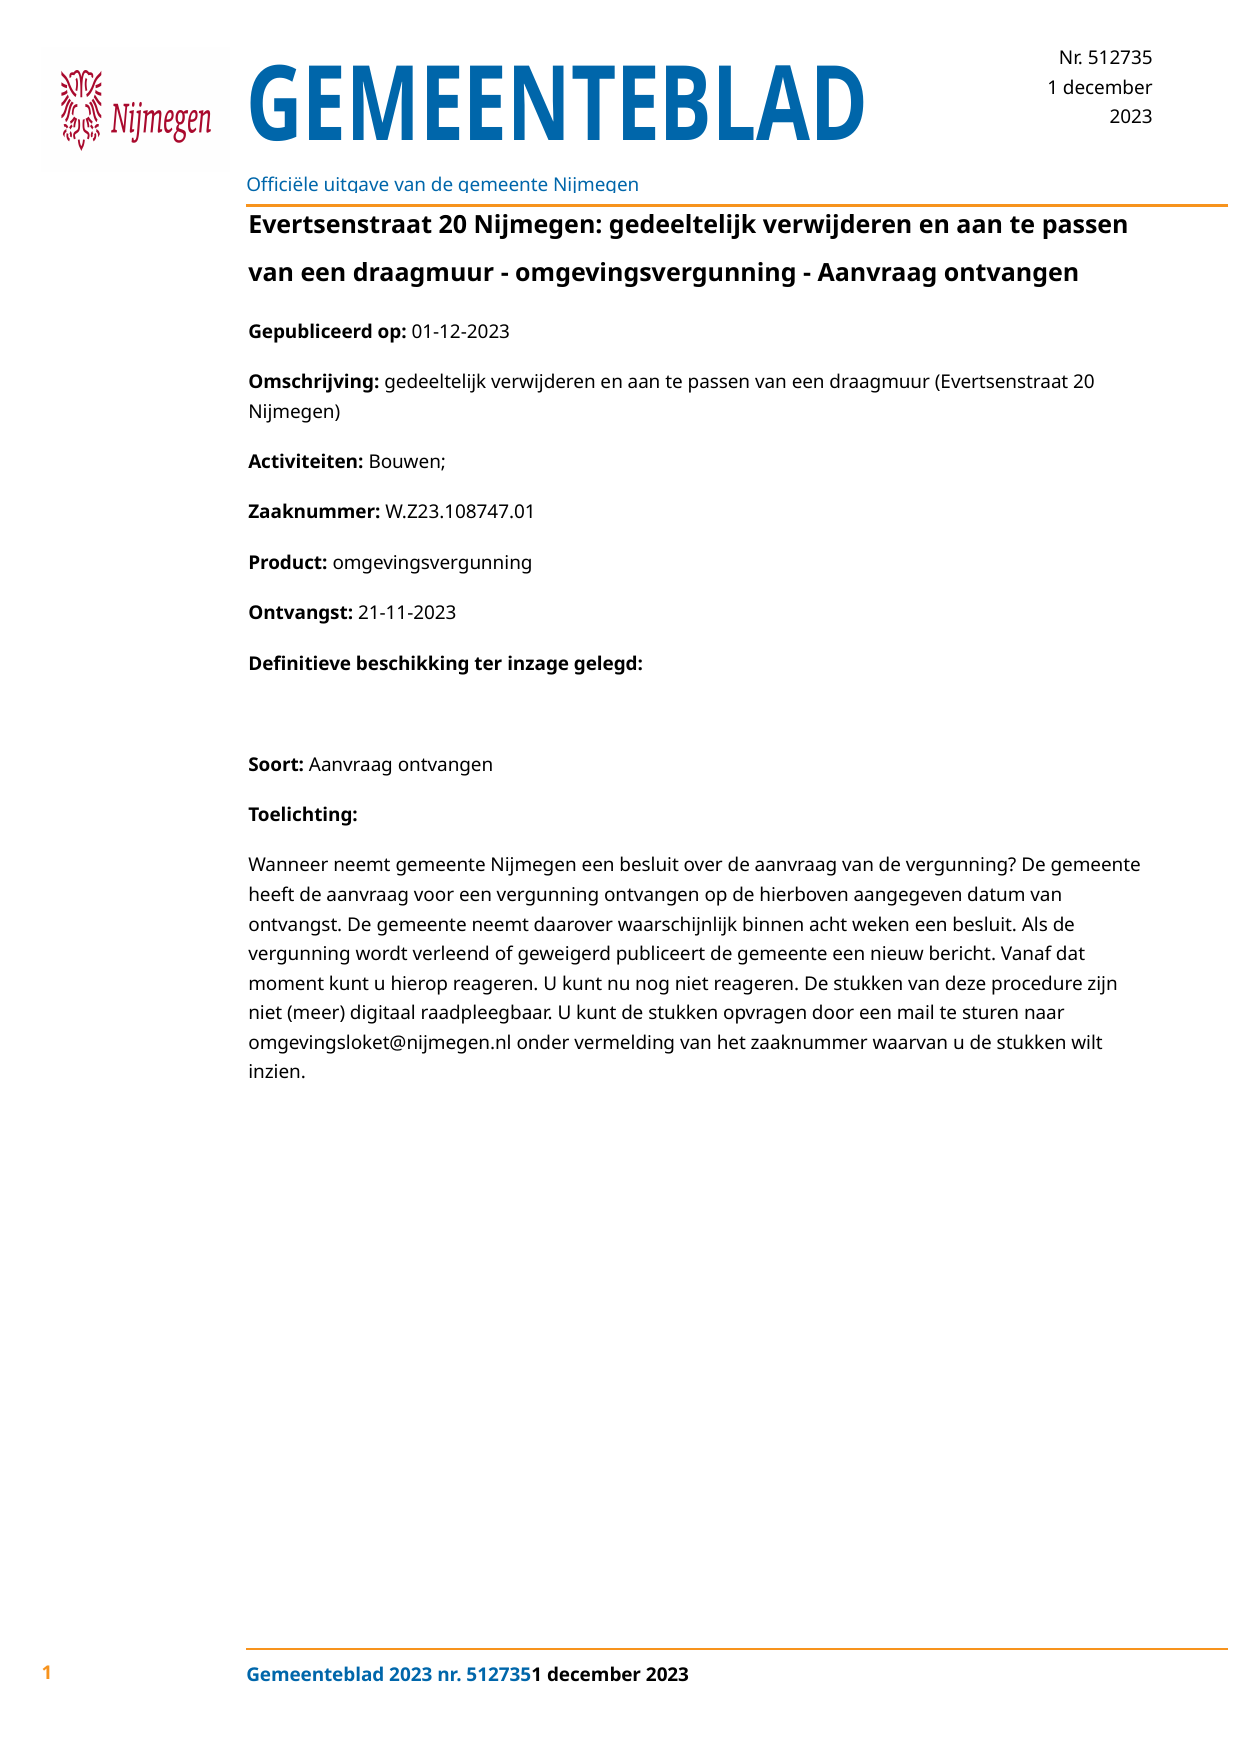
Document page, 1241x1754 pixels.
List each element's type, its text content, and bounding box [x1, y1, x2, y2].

text Definitieve beschikking ter inzage gelegd: [248, 650, 1152, 676]
picture [41, 47, 231, 172]
text Soort: Aanvraag ontvangen [248, 751, 1152, 777]
text Evertsenstraat 20 Nijmegen: gedeeltelijk verwijderen en aan te passen van een draagmuur - omgevingsvergunning - Aanvraag ontvangen [248, 207, 1152, 288]
text Wanneer neemt gemeente Nijmegen een besluit over de aanvraag van de vergunning? De gemeente heeft de aanvraag voor een vergunning ontvangen op de hierboven aangegeven datum van ontvangst. De gemeente neemt daarover waarschijnlijk binnen acht weken een besluit. Als de vergunning wordt verleend of geweigerd publiceert de gemeente een nieuw bericht. Vanaf dat moment kunt u hierop reageren. U kunt nu nog niet reageren. De stukken van deze procedure zijn niet (meer) digitaal raadpleegbaar. U kunt de stukken opvragen door een mail te sturen naar omgevingsloket@nijmegen.nl onder vermelding van het zaaknummer waarvan u de stukken wilt inzien. [248, 852, 1152, 1084]
text Product: omgevingsvergunning [248, 549, 1152, 575]
text Ontvangst: 21-11-2023 [248, 599, 1152, 625]
text Toelichting: [248, 801, 1152, 827]
text Gepubliceerd op: 01-12-2023 [248, 318, 1152, 344]
text Omschrijving: gedeeltelijk verwijderen en aan te passen van een draagmuur (Evertsenstraat 20 Nijmegen) [248, 368, 1152, 424]
text Activiteiten: Bouwen; [248, 448, 1152, 474]
text Zaaknummer: W.Z23.108747.01 [248, 499, 1152, 524]
